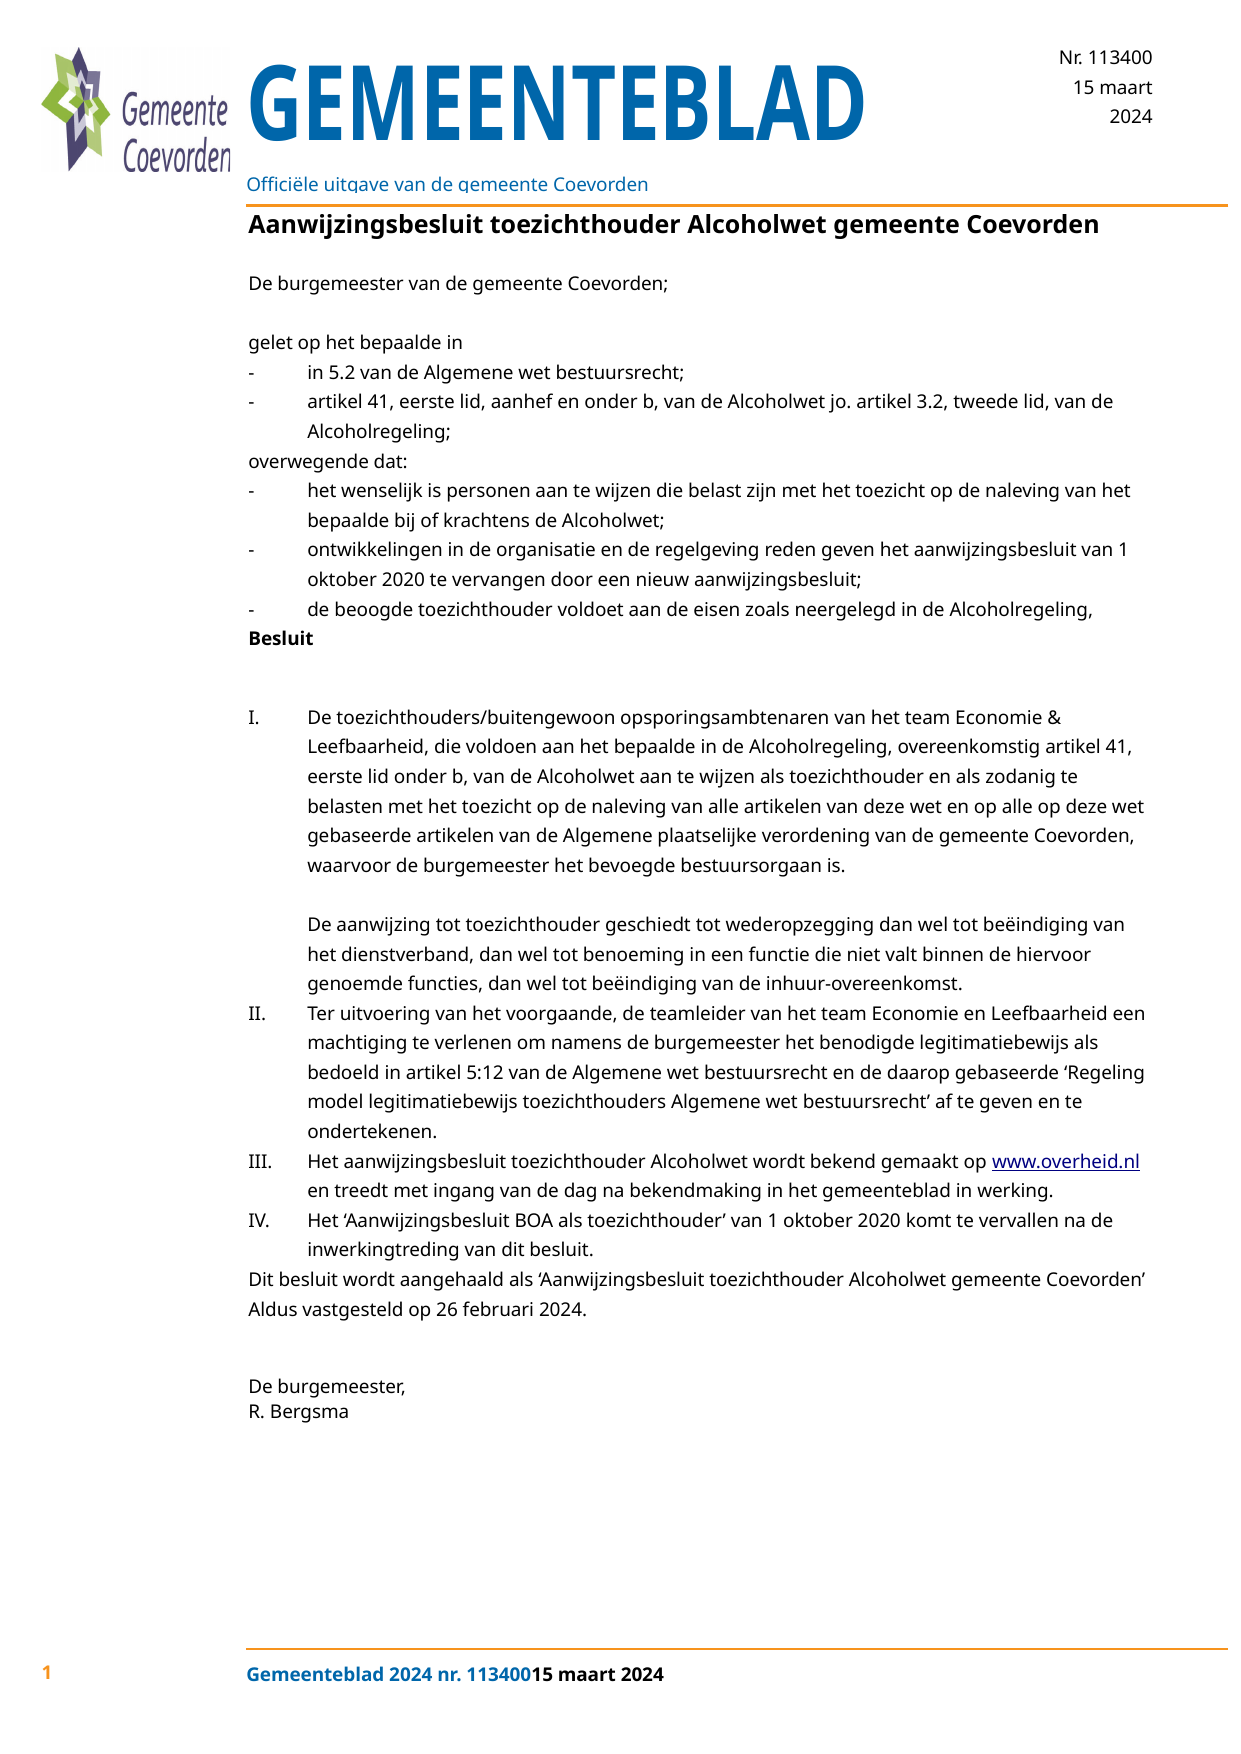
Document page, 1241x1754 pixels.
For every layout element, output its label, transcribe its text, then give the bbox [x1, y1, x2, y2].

list ontwikkelingen in de organisatie en de regelgeving reden geven het aanwijzingsbesluit van 1 oktober 2020 te vervangen door een nieuw aanwijzingsbesluit; [248, 537, 1152, 592]
text overwegende dat: [248, 448, 1152, 473]
list het wenselijk is personen aan te wijzen die belast zijn met het toezicht op de naleving van het bepaalde bij of krachtens de Alcoholwet; [248, 477, 1152, 533]
list Het aanwijzingsbesluit toezichthouder Alcoholwet wordt bekend gemaakt op www.overheid.nl en treedt met ingang van de dag na bekendmaking in het gemeenteblad in werking. [248, 1148, 1152, 1203]
list de beoogde toezichthouder voldoet aan de eisen zoals neergelegd in de Alcoholregeling, [248, 596, 1152, 621]
text Dit besluit wordt aangehaald als ‘Aanwijzingsbesluit toezichthouder Alcoholwet gemeente Coevorden’ [248, 1266, 1152, 1292]
text gelet op het bepaalde in [248, 329, 1152, 355]
list De toezichthouders/buitengewoon opsporingsambtenaren van het team Economie & Leefbaarheid, die voldoen aan het bepaalde in de Alcoholregeling, overeenkomstig artikel 41, eerste lid onder b, van de Alcoholwet aan te wijzen als toezichthouder en als zodanig te belasten met het toezicht op de naleving van alle artikelen van deze wet en op alle op deze wet gebaseerde artikelen van de Algemene plaatselijke verordening van de gemeente Coevorden, waarvoor de burgemeester het bevoegde bestuursorgaan is. [248, 704, 1152, 878]
text R. Bergsma [248, 1399, 1152, 1424]
picture [41, 47, 231, 172]
text De burgemeester, [248, 1373, 1152, 1399]
list artikel 41, eerste lid, aanhef en onder b, van de Alcoholwet jo. artikel 3.2, tweede lid, van de Alcoholregeling; [248, 389, 1152, 444]
list De aanwijzing tot toezichthouder geschiedt tot wederopzegging dan wel tot beëindiging van het dienstverband, dan wel tot benoeming in een functie die niet valt binnen de hiervoor genoemde functies, dan wel tot beëindiging van de inhuur-overeenkomst. [248, 911, 1152, 996]
list Het ‘Aanwijzingsbesluit BOA als toezichthouder’ van 1 oktober 2020 komt te vervallen na de inwerkingtreding van dit besluit. [248, 1207, 1152, 1262]
text Aldus vastgesteld op 26 februari 2024. [248, 1296, 1152, 1322]
list in 5.2 van de Algemene wet bestuursrecht; [248, 359, 1152, 385]
text Aanwijzingsbesluit toezichthouder Alcoholwet gemeente Coevorden [248, 207, 1152, 241]
text Besluit [248, 625, 1152, 651]
list Ter uitvoering van het voorgaande, de teamleider van het team Economie en Leefbaarheid een machtiging te verlenen om namens de burgemeester het benodigde legitimatiebewijs als bedoeld in artikel 5:12 van de Algemene wet bestuursrecht en de daarop gebaseerde ‘Regeling model legitimatiebewijs toezichthouders Algemene wet bestuursrecht’ af te geven en te ondertekenen. [248, 1000, 1152, 1144]
text De burgemeester van de gemeente Coevorden; [248, 270, 1152, 296]
